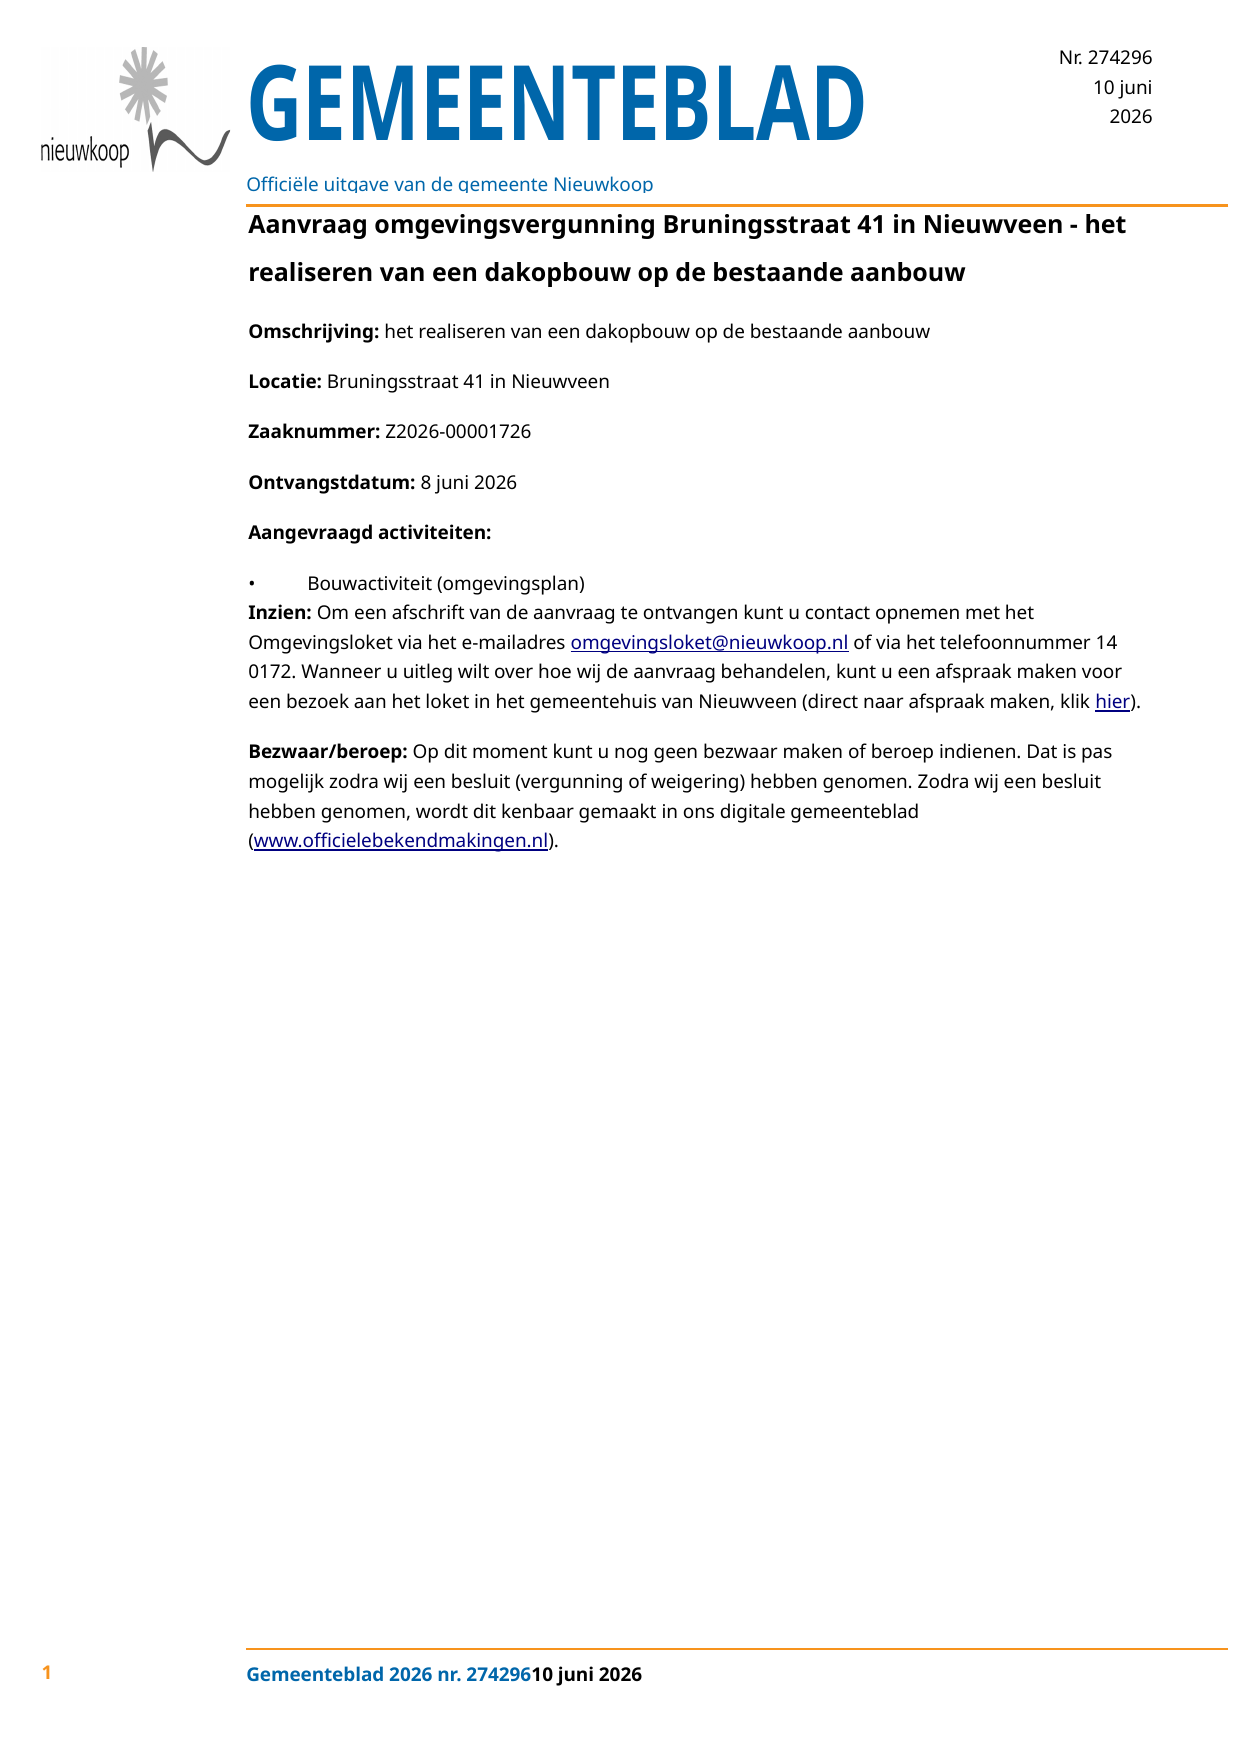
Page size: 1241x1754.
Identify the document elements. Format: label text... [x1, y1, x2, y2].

text Locatie: Bruningsstraat 41 in Nieuwveen [248, 368, 1152, 394]
text Aangevraagd activiteiten: [248, 519, 1152, 545]
text Zaaknummer: Z2026-00001726 [248, 419, 1152, 444]
list Bouwactiviteit (omgevingsplan) [248, 570, 1152, 596]
text Aanvraag omgevingsvergunning Bruningsstraat 41 in Nieuwveen - het realiseren van een dakopbouw op de bestaande aanbouw [248, 207, 1152, 288]
text Inzien: Om een afschrift van de aanvraag te ontvangen kunt u contact opnemen met het Omgevingsloket via het e-mailadres omgevingsloket@nieuwkoop.nl of via het telefoonnummer 14 0172. Wanneer u uitleg wilt over hoe wij de aanvraag behandelen, kunt u een afspraak maken voor een bezoek aan het loket in het gemeentehuis van Nieuwveen (direct naar afspraak maken, klik hier). [248, 599, 1152, 714]
text Bezwaar/beroep: Op dit moment kunt u nog geen bezwaar maken of beroep indienen. Dat is pas mogelijk zodra wij een besluit (vergunning of weigering) hebben genomen. Zodra wij een besluit hebben genomen, wordt dit kenbaar gemaakt in ons digitale gemeenteblad (www.officielebekendmakingen.nl). [248, 739, 1152, 853]
picture [41, 47, 231, 172]
text Omschrijving: het realiseren van een dakopbouw op de bestaande aanbouw [248, 318, 1152, 344]
text Ontvangstdatum: 8 juni 2026 [248, 469, 1152, 495]
